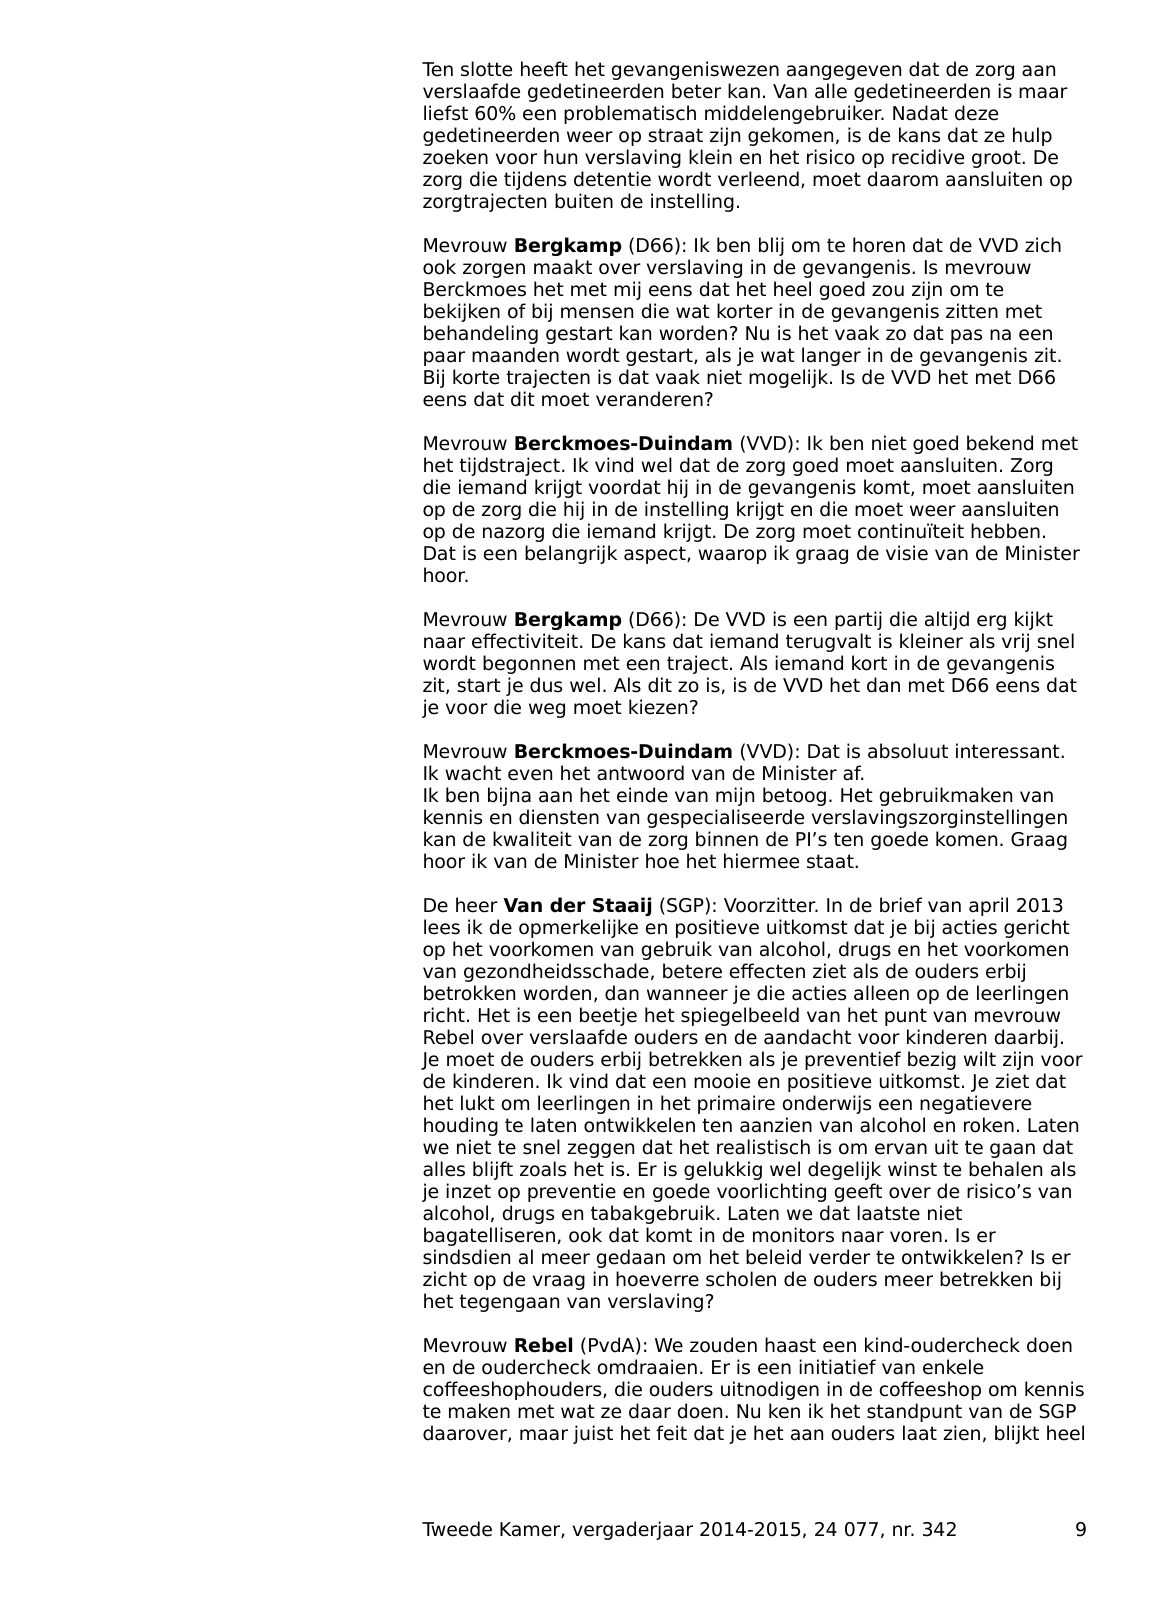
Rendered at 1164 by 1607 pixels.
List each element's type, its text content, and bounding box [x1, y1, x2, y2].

text Ik ben bijna aan het einde van mijn betoog. Het gebruikmaken van kennis en diensten van gespecialiseerde verslavingszorginstellingen kan de kwaliteit van de zorg binnen de PI’s ten goede komen. Graag hoor ik van de Minister hoe het hiermee staat. [422, 785, 1087, 873]
text De heer Van der Staaij (SGP): Voorzitter. In de brief van april 2013 lees ik de opmerkelijke en positieve uitkomst dat je bij acties gericht op het voorkomen van gebruik van alcohol, drugs en het voorkomen van gezondheidsschade, betere effecten ziet als de ouders erbij betrokken worden, dan wanneer je die acties alleen op de leerlingen richt. Het is een beetje het spiegelbeeld van het punt van mevrouw Rebel over verslaafde ouders en de aandacht voor kinderen daarbij. Je moet de ouders erbij betrekken als je preventief bezig wilt zijn voor de kinderen. Ik vind dat een mooie en positieve uitkomst. Je ziet dat het lukt om leerlingen in het primaire onderwijs een negatievere houding te laten ontwikkelen ten aanzien van alcohol en roken. Laten we niet te snel zeggen dat het realistisch is om ervan uit te gaan dat alles blijft zoals het is. Er is gelukkig wel degelijk winst te behalen als je inzet op preventie en goede voorlichting geeft over de risico’s van alcohol, drugs en tabakgebruik. Laten we dat laatste niet bagatelliseren, ook dat komt in de monitors naar voren. Is er sindsdien al meer gedaan om het beleid verder te ontwikkelen? Is er zicht op de vraag in hoeverre scholen de ouders meer betrekken bij het tegengaan van verslaving? [422, 895, 1087, 1313]
text Mevrouw Rebel (PvdA): We zouden haast een kind-oudercheck doen en de oudercheck omdraaien. Er is een initiatief van enkele coffeeshophouders, die ouders uitnodigen in de coffeeshop om kennis te maken met wat ze daar doen. Nu ken ik het standpunt van de SGP daarover, maar juist het feit dat je het aan ouders laat zien, blijkt heel [422, 1335, 1087, 1445]
text Mevrouw Berckmoes-Duindam (VVD): Ik ben niet goed bekend met het tijdstraject. Ik vind wel dat de zorg goed moet aansluiten. Zorg die iemand krijgt voordat hij in de gevangenis komt, moet aansluiten op de zorg die hij in de instelling krijgt en die moet weer aansluiten op de nazorg die iemand krijgt. De zorg moet continuïteit hebben. Dat is een belangrijk aspect, waarop ik graag de visie van de Minister hoor. [422, 433, 1087, 587]
text Mevrouw Bergkamp (D66): Ik ben blij om te horen dat de VVD zich ook zorgen maakt over verslaving in de gevangenis. Is mevrouw Berckmoes het met mij eens dat het heel goed zou zijn om te bekijken of bij mensen die wat korter in de gevangenis zitten met behandeling gestart kan worden? Nu is het vaak zo dat pas na een paar maanden wordt gestart, als je wat langer in de gevangenis zit. Bij korte trajecten is dat vaak niet mogelijk. Is de VVD het met D66 eens dat dit moet veranderen? [422, 235, 1087, 411]
text Mevrouw Bergkamp (D66): De VVD is een partij die altijd erg kijkt naar effectiviteit. De kans dat iemand terugvalt is kleiner als vrij snel wordt begonnen met een traject. Als iemand kort in de gevangenis zit, start je dus wel. Als dit zo is, is de VVD het dan met D66 eens dat je voor die weg moet kiezen? [422, 609, 1087, 719]
text Ten slotte heeft het gevangeniswezen aangegeven dat de zorg aan verslaafde gedetineerden beter kan. Van alle gedetineerden is maar liefst 60% een problematisch middelengebruiker. Nadat deze gedetineerden weer op straat zijn gekomen, is de kans dat ze hulp zoeken voor hun verslaving klein en het risico op recidive groot. De zorg die tijdens detentie wordt verleend, moet daarom aansluiten op zorgtrajecten buiten de instelling. [422, 59, 1087, 213]
text Mevrouw Berckmoes-Duindam (VVD): Dat is absoluut interessant. Ik wacht even het antwoord van de Minister af. [422, 741, 1087, 785]
